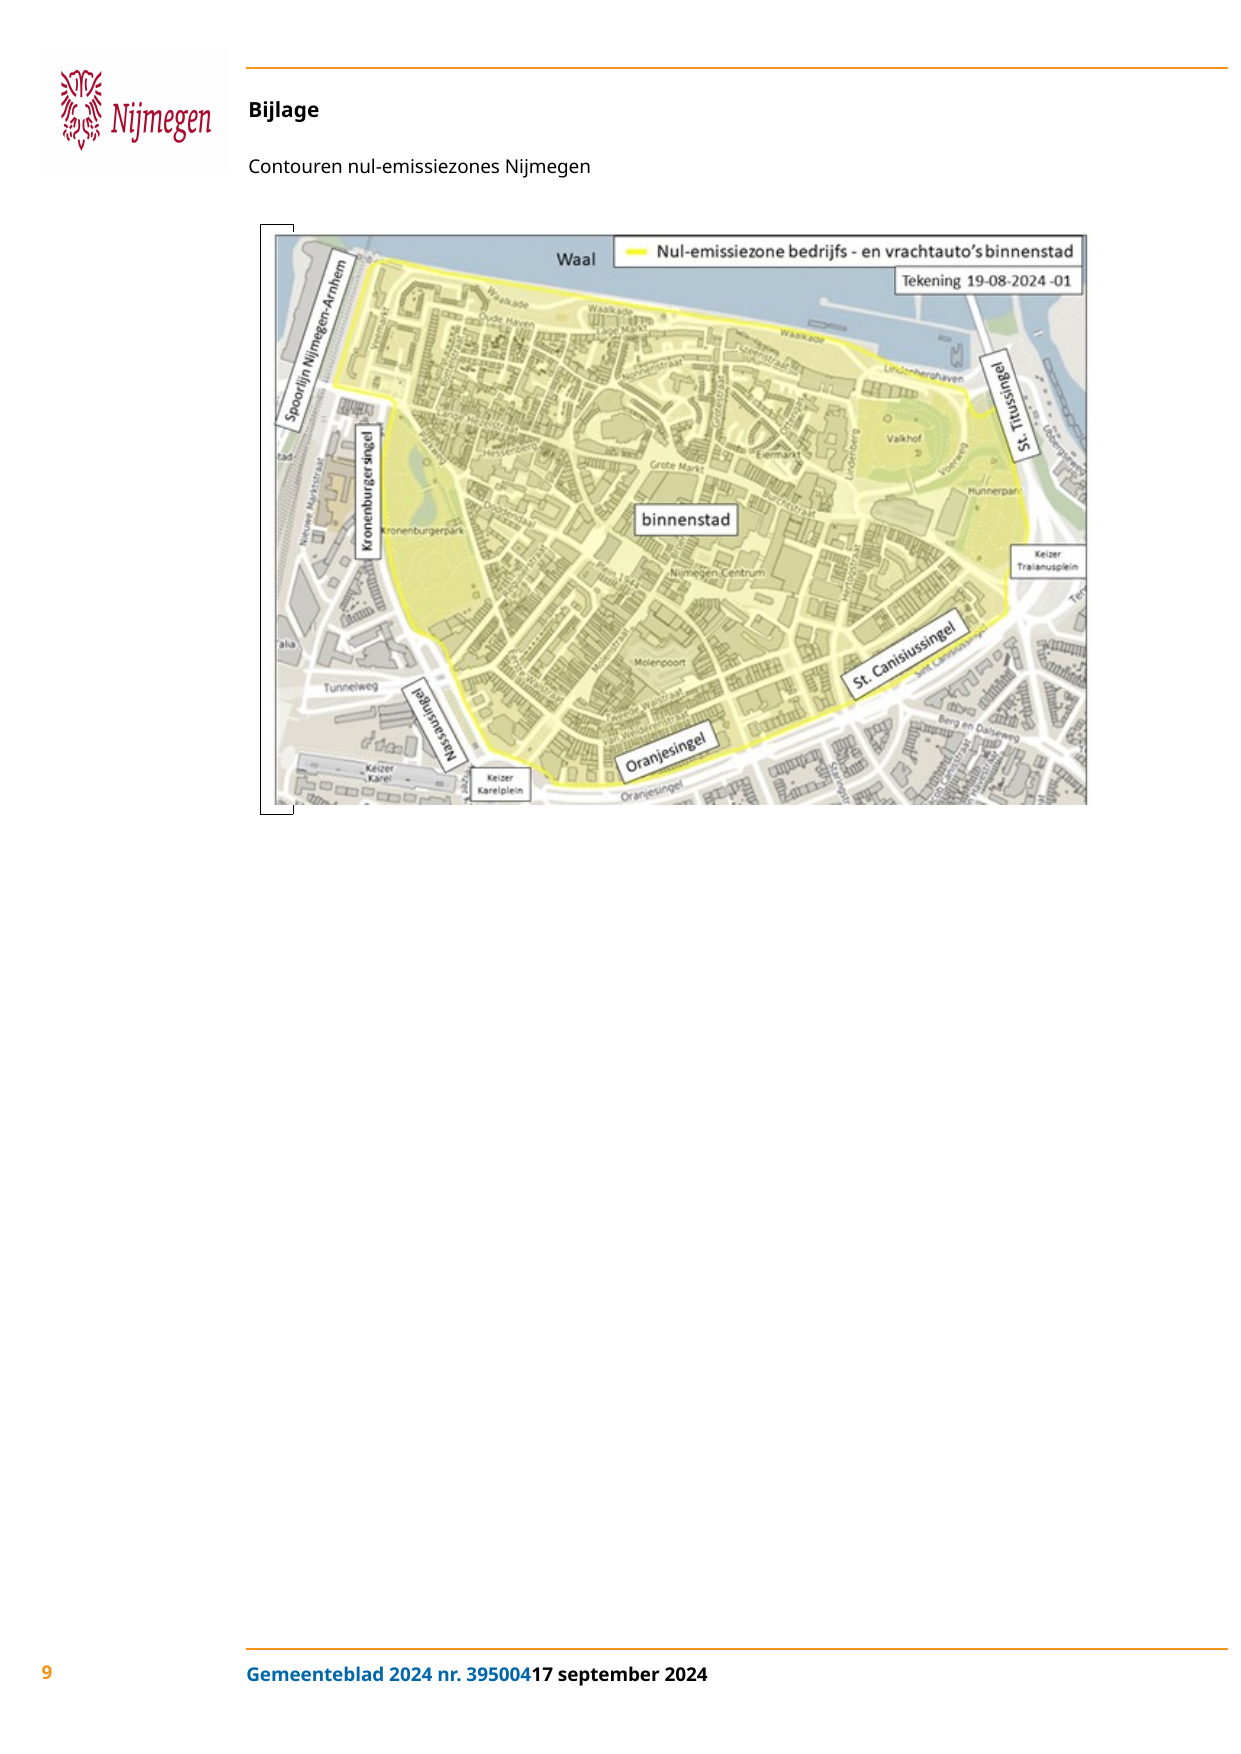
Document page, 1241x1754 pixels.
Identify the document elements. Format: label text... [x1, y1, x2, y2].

text Contouren nul-emissiezones Nijmegen [248, 153, 1152, 179]
picture [268, 232, 1095, 805]
text Bijlage [248, 95, 1152, 123]
picture [41, 47, 231, 172]
